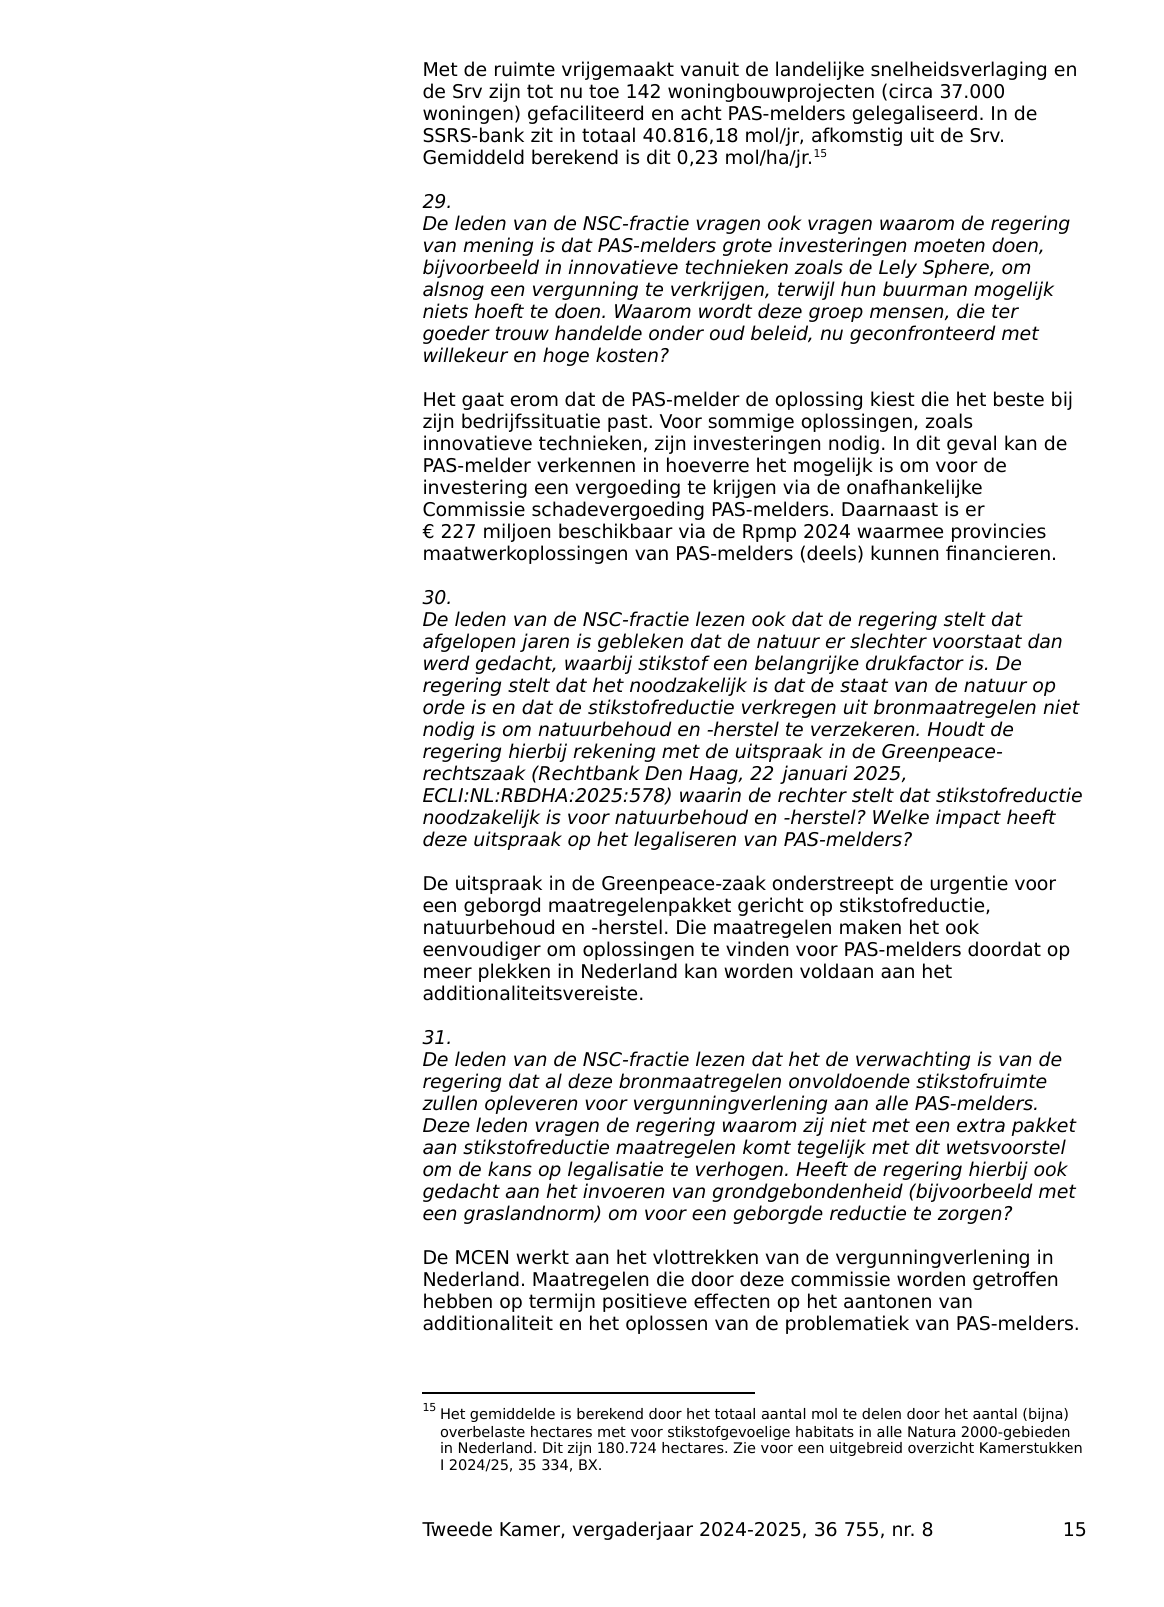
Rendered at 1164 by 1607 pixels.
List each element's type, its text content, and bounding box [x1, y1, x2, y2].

text De uitspraak in de Greenpeace-zaak onderstreept de urgentie voor een geborgd maatregelenpakket gericht op stikstofreductie, natuurbehoud en -herstel. Die maatregelen maken het ook eenvoudiger om oplossingen te vinden voor PAS-melders doordat op meer plekken in Nederland kan worden voldaan aan het additionaliteitsvereiste. [422, 873, 1087, 1005]
text 31. [422, 1027, 1087, 1049]
text Het gemiddelde is berekend door het totaal aantal mol te delen door het aantal (bijna) overbelaste hectares met voor stikstofgevoelige habitats in alle Natura 2000-gebieden in Nederland. Dit zijn 180.724 hectares. Zie voor een uitgebreid overzicht Kamerstukken I 2024/25, 35 334, BX. [422, 1402, 1087, 1474]
text 29. [422, 191, 1087, 213]
text Met de ruimte vrijgemaakt vanuit de landelijke snelheidsverlaging en de Srv zijn tot nu toe 142 woningbouwprojecten (circa 37.000 woningen) gefaciliteerd en acht PAS-melders gelegaliseerd. In de SSRS-bank zit in totaal 40.816,18 mol/jr, afkomstig uit de Srv. Gemiddeld berekend is dit 0,23 mol/ha/jr. [422, 59, 1087, 169]
text 30. [422, 587, 1087, 609]
text De leden van de NSC-fractie lezen dat het de verwachting is van de regering dat al deze bronmaatregelen onvoldoende stikstofruimte zullen opleveren voor vergunningverlening aan alle PAS-melders. Deze leden vragen de regering waarom zij niet met een extra pakket aan stikstofreductie maatregelen komt tegelijk met dit wetsvoorstel om de kans op legalisatie te verhogen. Heeft de regering hierbij ook gedacht aan het invoeren van grondgebondenheid (bijvoorbeeld met een graslandnorm) om voor een geborgde reductie te zorgen? [422, 1049, 1087, 1225]
text De leden van de NSC-fractie lezen ook dat de regering stelt dat afgelopen jaren is gebleken dat de natuur er slechter voorstaat dan werd gedacht, waarbij stikstof een belangrijke drukfactor is. De regering stelt dat het noodzakelijk is dat de staat van de natuur op orde is en dat de stikstofreductie verkregen uit bronmaatregelen niet nodig is om natuurbehoud en -herstel te verzekeren. Houdt de regering hierbij rekening met de uitspraak in de Greenpeace-rechtszaak (Rechtbank Den Haag, 22 januari 2025, ECLI:NL:RBDHA:2025:578) waarin de rechter stelt dat stikstofreductie noodzakelijk is voor natuurbehoud en -herstel? Welke impact heeft deze uitspraak op het legaliseren van PAS-melders? [422, 609, 1087, 851]
text Het gaat erom dat de PAS-melder de oplossing kiest die het beste bij zijn bedrijfssituatie past. Voor sommige oplossingen, zoals innovatieve technieken, zijn investeringen nodig. In dit geval kan de PAS-melder verkennen in hoeverre het mogelijk is om voor de investering een vergoeding te krijgen via de onafhankelijke Commissie schadevergoeding PAS-melders. Daarnaast is er € 227 miljoen beschikbaar via de Rpmp 2024 waarmee provincies maatwerkoplossingen van PAS-melders (deels) kunnen financieren. [422, 389, 1087, 565]
text De leden van de NSC-fractie vragen ook vragen waarom de regering van mening is dat PAS-melders grote investeringen moeten doen, bijvoorbeeld in innovatieve technieken zoals de Lely Sphere, om alsnog een vergunning te verkrijgen, terwijl hun buurman mogelijk niets hoeft te doen. Waarom wordt deze groep mensen, die ter goeder trouw handelde onder oud beleid, nu geconfronteerd met willekeur en hoge kosten? [422, 213, 1087, 367]
text De MCEN werkt aan het vlottrekken van de vergunningverlening in Nederland. Maatregelen die door deze commissie worden getroffen hebben op termijn positieve effecten op het aantonen van additionaliteit en het oplossen van de problematiek van PAS-melders. [422, 1247, 1087, 1335]
